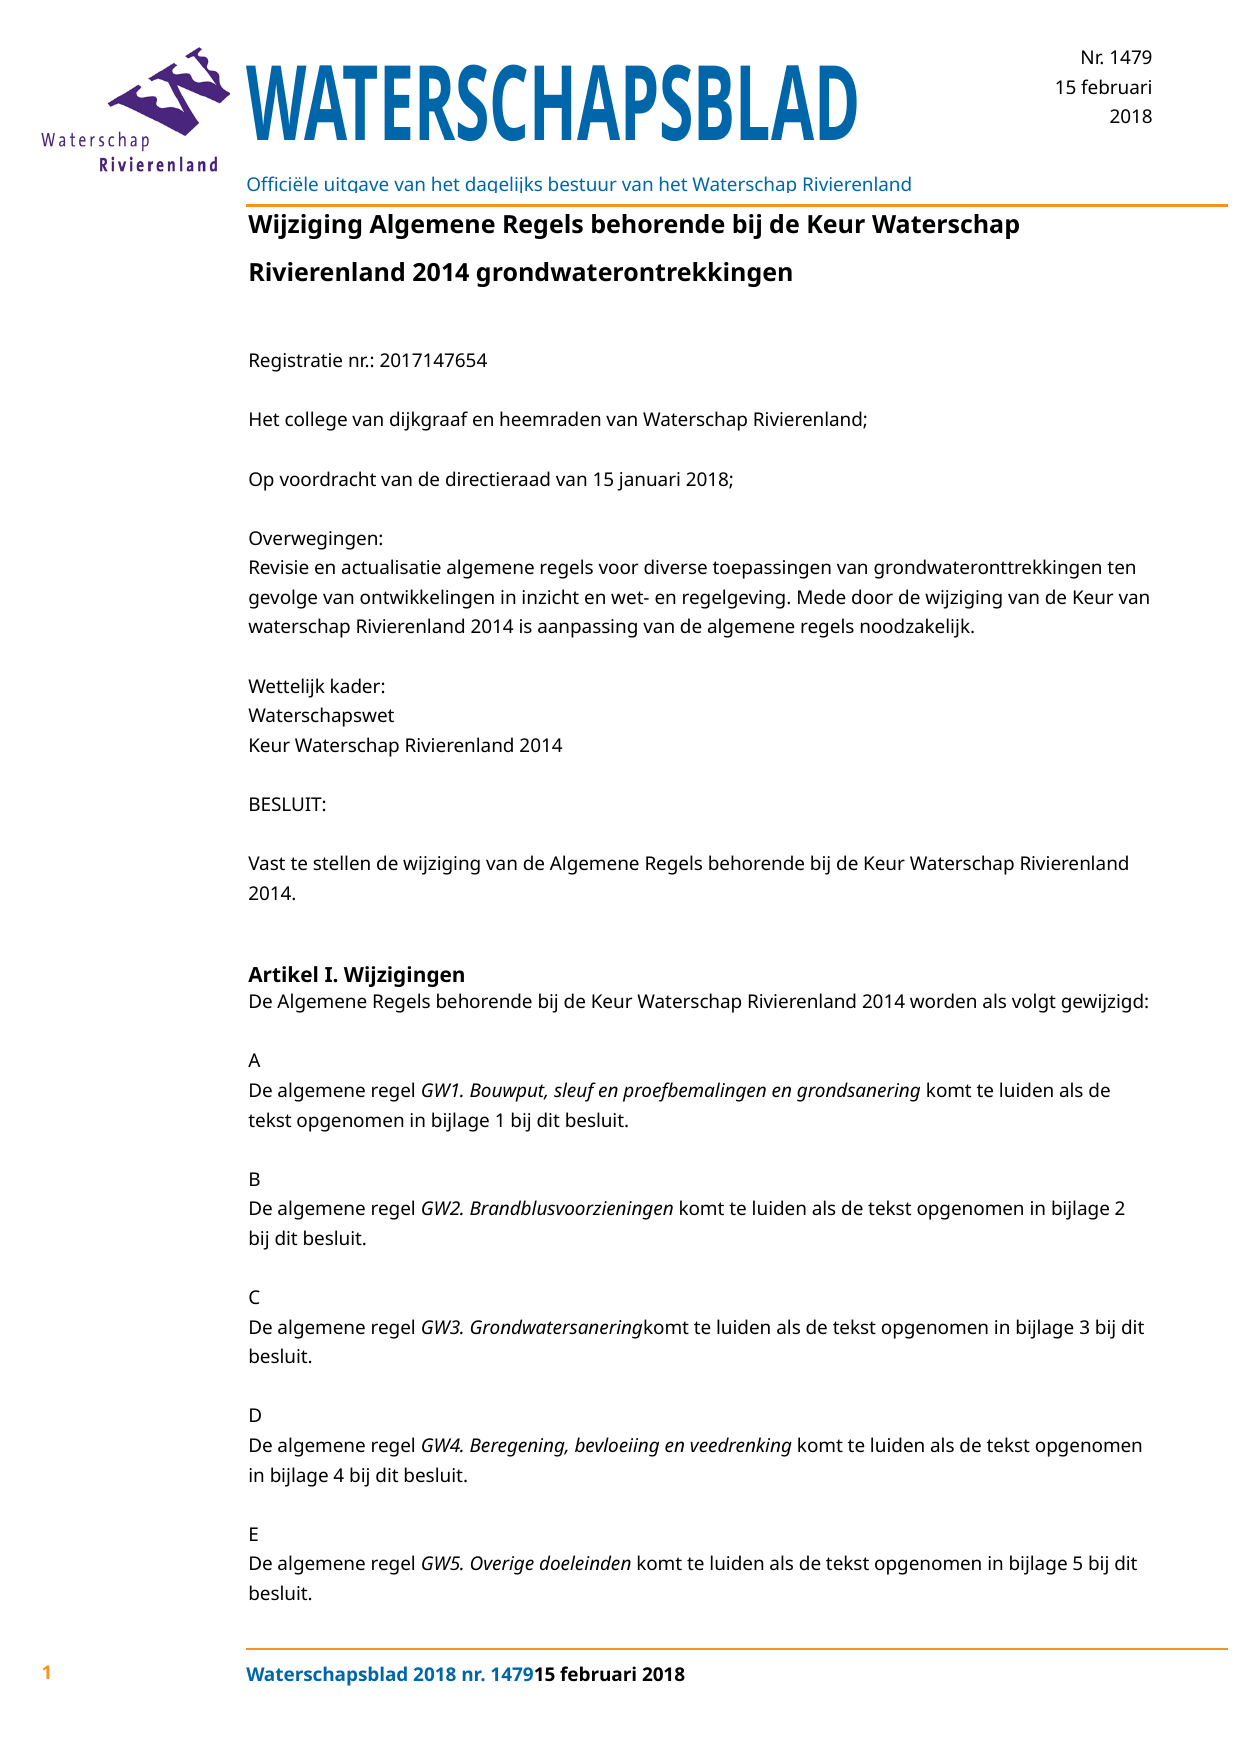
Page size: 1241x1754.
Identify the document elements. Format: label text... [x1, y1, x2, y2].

text De algemene regel GW2. Brandblusvoorzieningen komt te luiden als de tekst opgenomen in bijlage 2 bij dit besluit. [248, 1196, 1152, 1251]
text D [248, 1403, 1152, 1428]
text Vast te stellen de wijziging van de Algemene Regels behorende bij de Keur Waterschap Rivierenland 2014. [248, 850, 1152, 906]
text BESLUIT: [248, 791, 1152, 817]
text De algemene regel GW4. Beregening, bevloeiing en veedrenking komt te luiden als de tekst opgenomen in bijlage 4 bij dit besluit. [248, 1432, 1152, 1487]
text Waterschapswet [248, 702, 1152, 728]
text Wettelijk kader: [248, 673, 1152, 699]
text Revisie en actualisatie algemene regels voor diverse toepassingen van grondwateronttrekkingen ten gevolge van ontwikkelingen in inzicht en wet- en regelgeving. Mede door de wijziging van de Keur van waterschap Rivierenland 2014 is aanpassing van de algemene regels noodzakelijk. [248, 554, 1152, 639]
text B [248, 1166, 1152, 1192]
text De algemene regel GW3. Grondwatersaneringkomt te luiden als de tekst opgenomen in bijlage 3 bij dit besluit. [248, 1314, 1152, 1369]
text Wijziging Algemene Regels behorende bij de Keur Waterschap Rivierenland 2014 grondwaterontrekkingen [248, 207, 1152, 288]
text Keur Waterschap Rivierenland 2014 [248, 732, 1152, 758]
text De Algemene Regels behorende bij de Keur Waterschap Rivierenland 2014 worden als volgt gewijzigd: [248, 988, 1152, 1014]
text Op voordracht van de directieraad van 15 januari 2018; [248, 466, 1152, 492]
text Overwegingen: [248, 525, 1152, 551]
text De algemene regel GW1. Bouwput, sleuf en proefbemalingen en grondsanering komt te luiden als de tekst opgenomen in bijlage 1 bij dit besluit. [248, 1077, 1152, 1132]
picture [41, 47, 231, 172]
text A [248, 1048, 1152, 1073]
text E [248, 1521, 1152, 1547]
text Het college van dijkgraaf en heemraden van Waterschap Rivierenland; [248, 407, 1152, 432]
text Artikel I. Wijzigingen [248, 960, 1152, 988]
text Registratie nr.: 2017147654 [248, 347, 1152, 373]
text C [248, 1284, 1152, 1310]
text De algemene regel GW5. Overige doeleinden komt te luiden als de tekst opgenomen in bijlage 5 bij dit besluit. [248, 1551, 1152, 1606]
